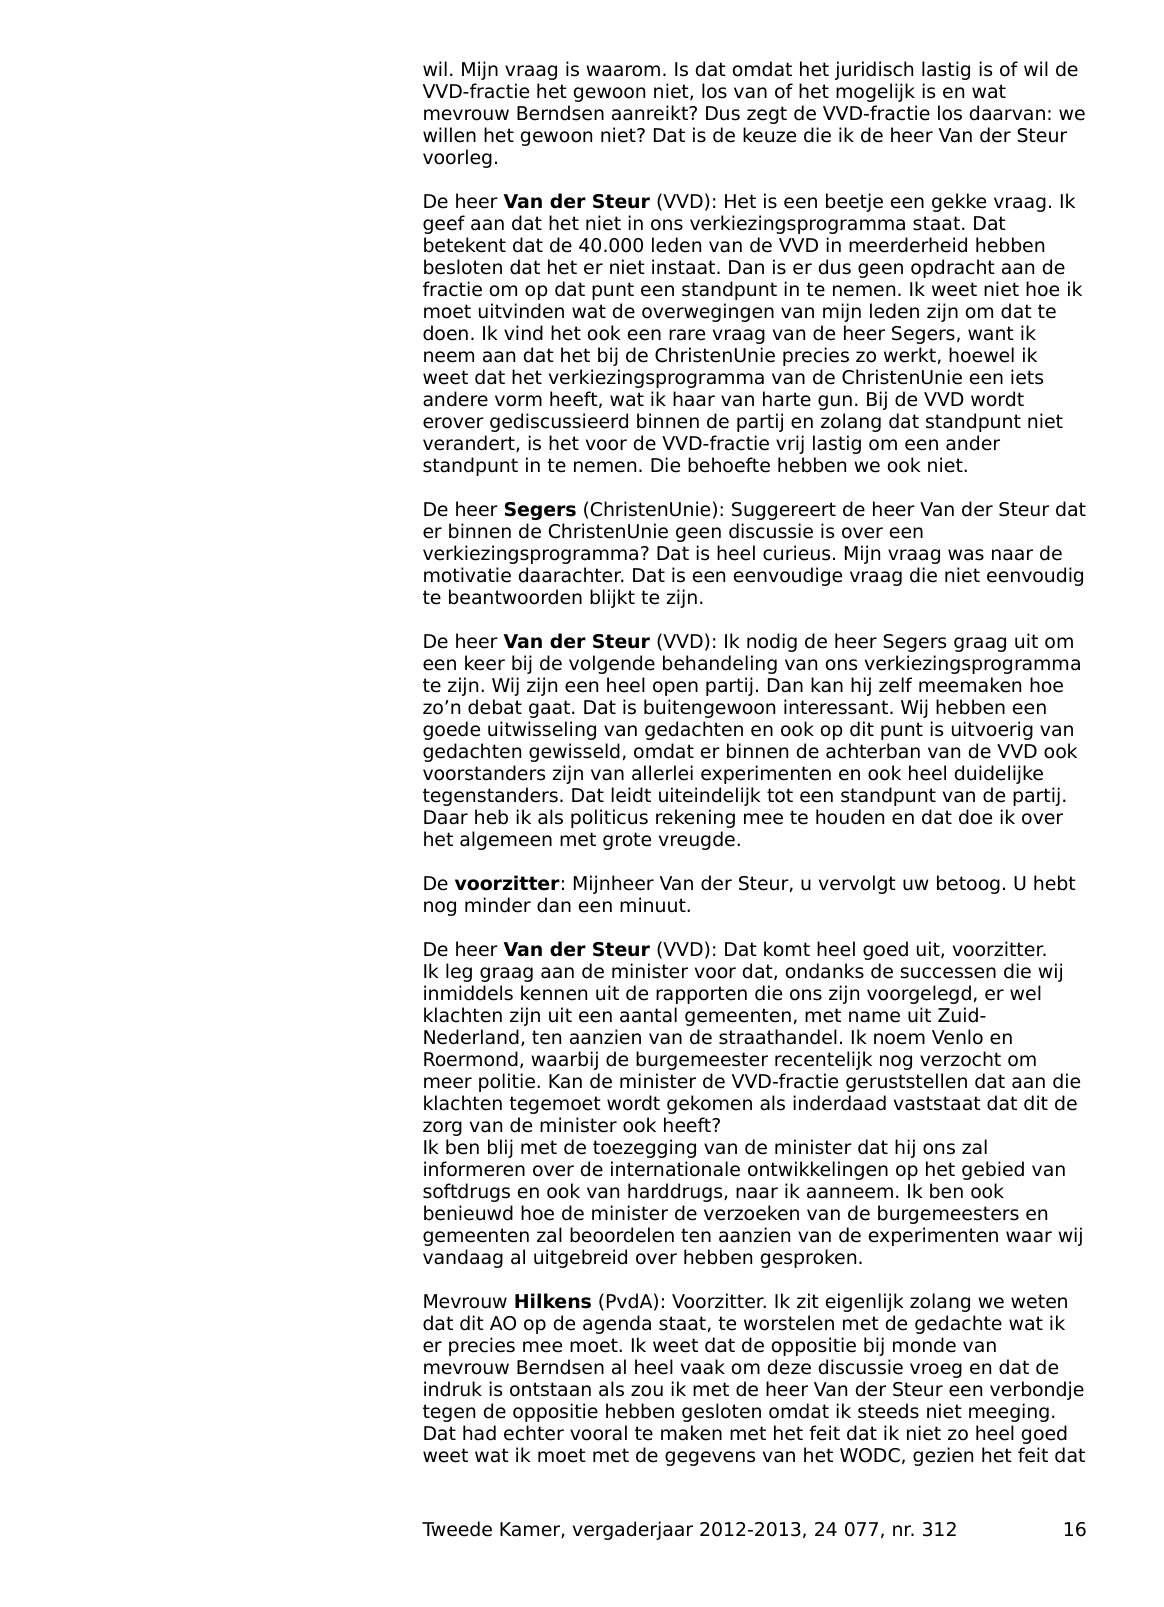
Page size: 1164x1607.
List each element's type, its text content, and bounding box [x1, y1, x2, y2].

text Ik ben blij met de toezegging van de minister dat hij ons zal informeren over de internationale ontwikkelingen op het gebied van softdrugs en ook van harddrugs, naar ik aanneem. Ik ben ook benieuwd hoe de minister de verzoeken van de burgemeesters en gemeenten zal beoordelen ten aanzien van de experimenten waar wij vandaag al uitgebreid over hebben gesproken. [422, 1137, 1087, 1269]
text De heer Van der Steur (VVD): Dat komt heel goed uit, voorzitter. [422, 939, 1087, 961]
text De heer Van der Steur (VVD): Ik nodig de heer Segers graag uit om een keer bij de volgende behandeling van ons verkiezingsprogramma te zijn. Wij zijn een heel open partij. Dan kan hij zelf meemaken hoe zo’n debat gaat. Dat is buitengewoon interessant. Wij hebben een goede uitwisseling van gedachten en ook op dit punt is uitvoerig van gedachten gewisseld, omdat er binnen de achterban van de VVD ook voorstanders zijn van allerlei experimenten en ook heel duidelijke tegenstanders. Dat leidt uiteindelijk tot een standpunt van de partij. Daar heb ik als politicus rekening mee te houden en dat doe ik over het algemeen met grote vreugde. [422, 631, 1087, 851]
text Mevrouw Hilkens (PvdA): Voorzitter. Ik zit eigenlijk zolang we weten dat dit AO op de agenda staat, te worstelen met de gedachte wat ik er precies mee moet. Ik weet dat de oppositie bij monde van mevrouw Berndsen al heel vaak om deze discussie vroeg en dat de indruk is ontstaan als zou ik met de heer Van der Steur een verbondje tegen de oppositie hebben gesloten omdat ik steeds niet meeging. Dat had echter vooral te maken met het feit dat ik niet zo heel goed weet wat ik moet met de gegevens van het WODC, gezien het feit dat [422, 1291, 1087, 1467]
text De voorzitter: Mijnheer Van der Steur, u vervolgt uw betoog. U hebt nog minder dan een minuut. [422, 873, 1087, 917]
text De heer Segers (ChristenUnie): Suggereert de heer Van der Steur dat er binnen de ChristenUnie geen discussie is over een verkiezingsprogramma? Dat is heel curieus. Mijn vraag was naar de motivatie daarachter. Dat is een eenvoudige vraag die niet eenvoudig te beantwoorden blijkt te zijn. [422, 499, 1087, 609]
text De heer Van der Steur (VVD): Het is een beetje een gekke vraag. Ik geef aan dat het niet in ons verkiezingsprogramma staat. Dat betekent dat de 40.000 leden van de VVD in meerderheid hebben besloten dat het er niet instaat. Dan is er dus geen opdracht aan de fractie om op dat punt een standpunt in te nemen. Ik weet niet hoe ik moet uitvinden wat de overwegingen van mijn leden zijn om dat te doen. Ik vind het ook een rare vraag van de heer Segers, want ik neem aan dat het bij de ChristenUnie precies zo werkt, hoewel ik weet dat het verkiezingsprogramma van de ChristenUnie een iets andere vorm heeft, wat ik haar van harte gun. Bij de VVD wordt erover gediscussieerd binnen de partij en zolang dat standpunt niet verandert, is het voor de VVD-fractie vrij lastig om een ander standpunt in te nemen. Die behoefte hebben we ook niet. [422, 191, 1087, 477]
text Ik leg graag aan de minister voor dat, ondanks de successen die wij inmiddels kennen uit de rapporten die ons zijn voorgelegd, er wel klachten zijn uit een aantal gemeenten, met name uit Zuid-Nederland, ten aanzien van de straathandel. Ik noem Venlo en Roermond, waarbij de burgemeester recentelijk nog verzocht om meer politie. Kan de minister de VVD-fractie geruststellen dat aan die klachten tegemoet wordt gekomen als inderdaad vaststaat dat dit de zorg van de minister ook heeft? [422, 961, 1087, 1137]
text wil. Mijn vraag is waarom. Is dat omdat het juridisch lastig is of wil de VVD-fractie het gewoon niet, los van of het mogelijk is en wat mevrouw Berndsen aanreikt? Dus zegt de VVD-fractie los daarvan: we willen het gewoon niet? Dat is de keuze die ik de heer Van der Steur voorleg. [422, 59, 1087, 169]
